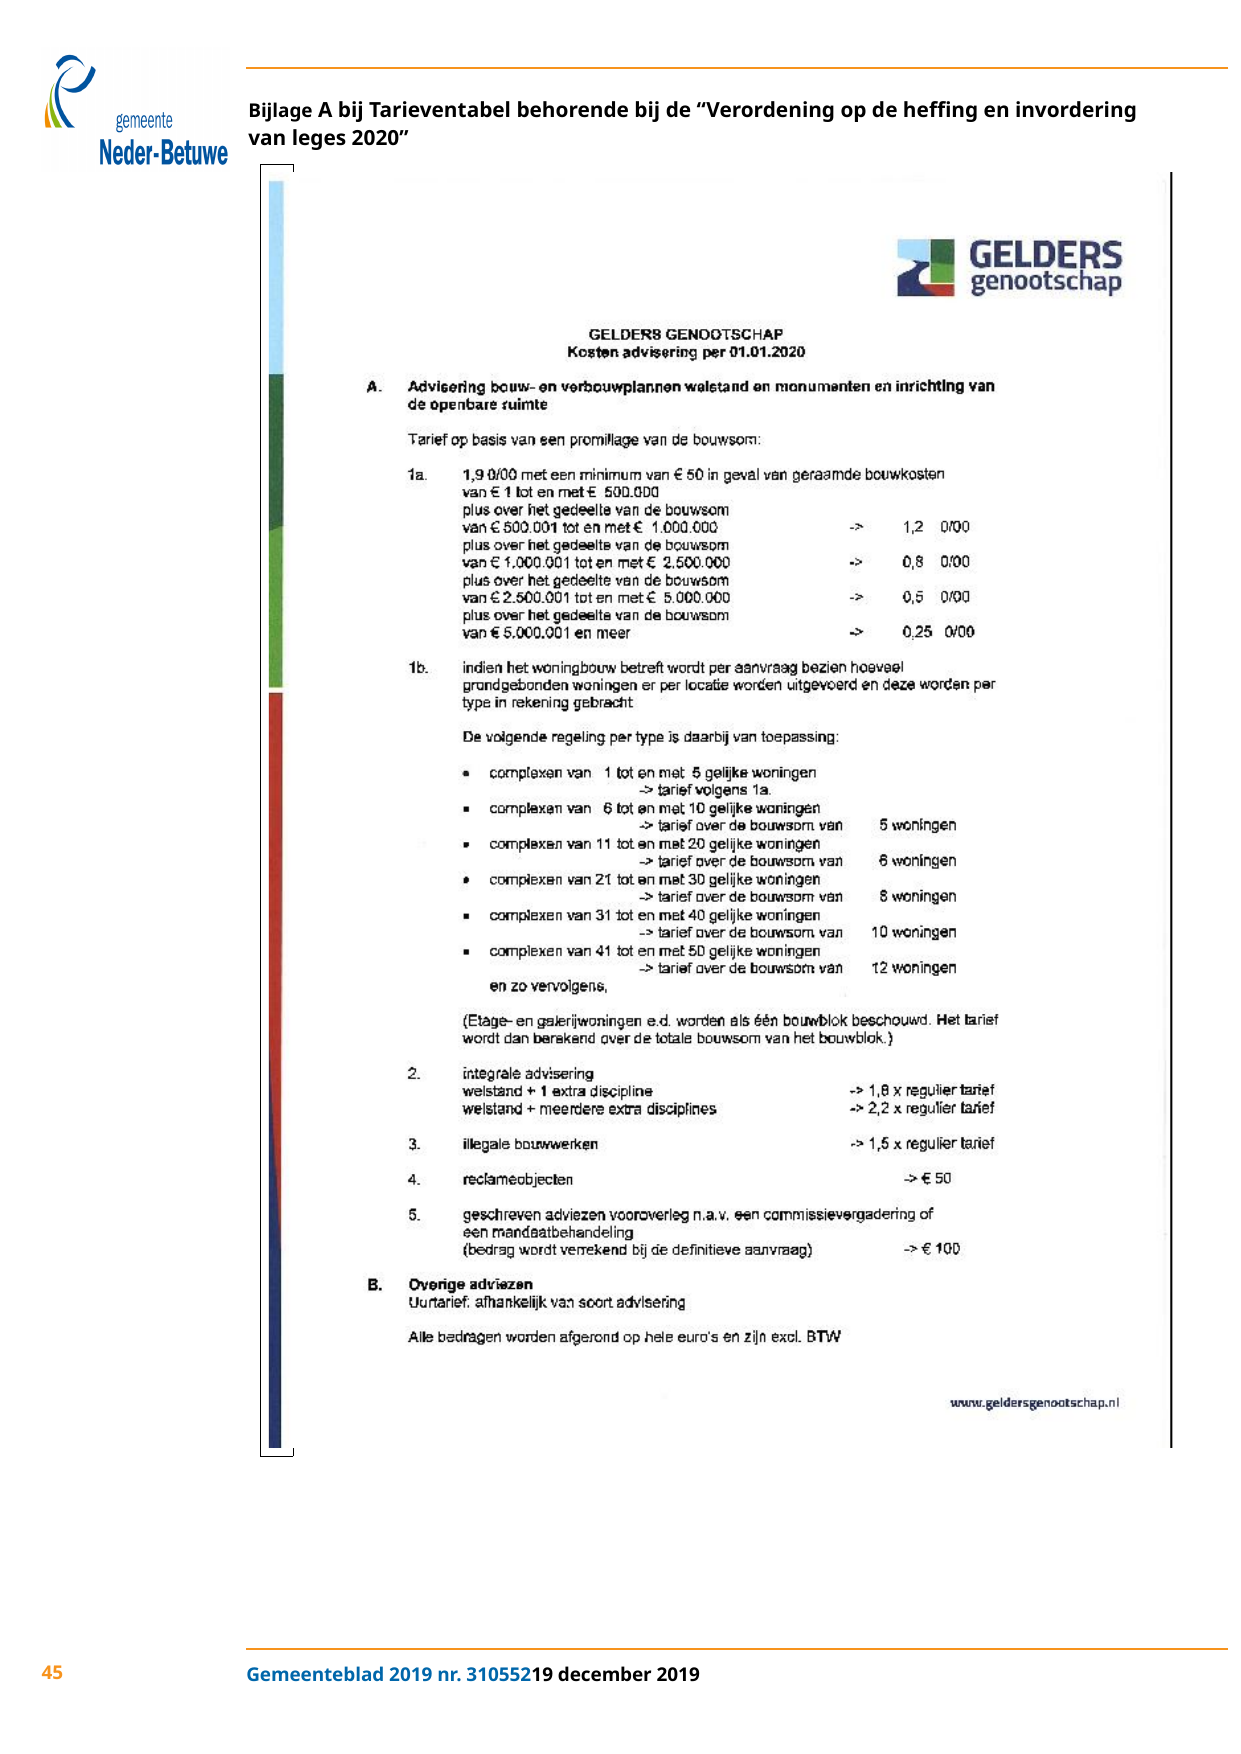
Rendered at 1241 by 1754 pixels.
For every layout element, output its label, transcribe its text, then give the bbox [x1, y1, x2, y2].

text Bijlage A bij Tarieventabel behorende bij de “Verordening op de heffing en invordering van leges 2020” [248, 95, 1152, 152]
picture [268, 172, 1173, 1448]
picture [41, 47, 231, 172]
